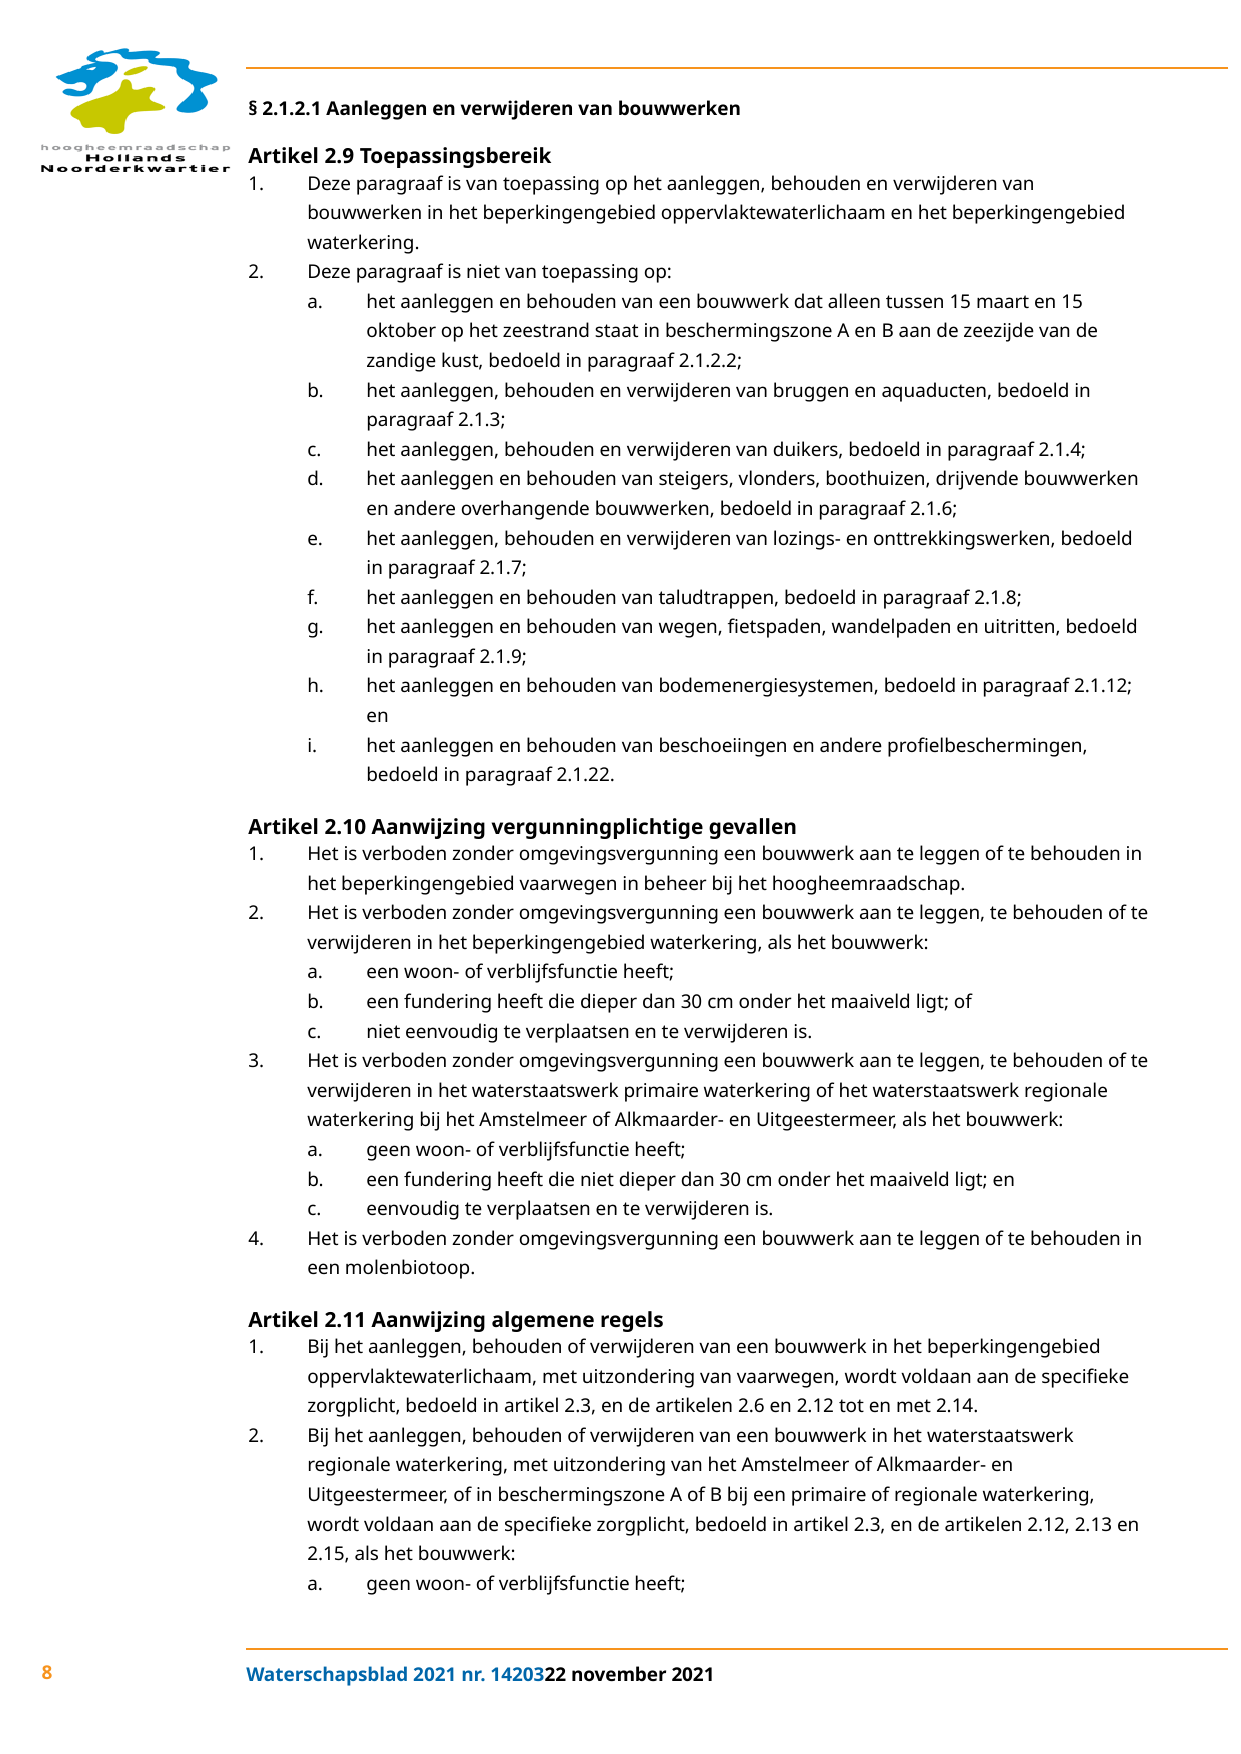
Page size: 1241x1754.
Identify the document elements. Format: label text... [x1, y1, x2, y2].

list geen woon- of verblijfsfunctie heeft; [307, 1570, 1152, 1596]
picture [41, 47, 231, 172]
text Artikel 2.9 Toepassingsbereik [248, 141, 1152, 170]
list Het is verboden zonder omgevingsvergunning een bouwwerk aan te leggen, te behouden of te verwijderen in het beperkingengebied waterkering, als het bouwwerk: [248, 899, 1152, 955]
list Bij het aanleggen, behouden of verwijderen van een bouwwerk in het waterstaatswerk regionale waterkering, met uitzondering van het Amstelmeer of Alkmaarder- en Uitgeestermeer, of in beschermingszone A of B bij een primaire of regionale waterkering, wordt voldaan aan de specifieke zorgplicht, bedoeld in artikel 2.3, en de artikelen 2.12, 2.13 en 2.15, als het bouwwerk: [248, 1422, 1152, 1566]
list het aanleggen, behouden en verwijderen van bruggen en aquaducten, bedoeld in paragraaf 2.1.3; [307, 377, 1152, 432]
list het aanleggen en behouden van beschoeiingen en andere profielbeschermingen, bedoeld in paragraaf 2.1.22. [307, 732, 1152, 787]
list het aanleggen en behouden van wegen, fietspaden, wandelpaden en uitritten, bedoeld in paragraaf 2.1.9; [307, 613, 1152, 669]
text Artikel 2.11 Aanwijzing algemene regels [248, 1305, 1152, 1333]
text § 2.1.2.1 Aanleggen en verwijderen van bouwwerken [248, 95, 1152, 121]
list het aanleggen en behouden van een bouwwerk dat alleen tussen 15 maart en 15 oktober op het zeestrand staat in beschermingszone A en B aan de zeezijde van de zandige kust, bedoeld in paragraaf 2.1.2.2; [307, 288, 1152, 373]
list het aanleggen en behouden van steigers, vlonders, boothuizen, drijvende bouwwerken en andere overhangende bouwwerken, bedoeld in paragraaf 2.1.6; [307, 466, 1152, 521]
list Deze paragraaf is niet van toepassing op: [248, 258, 1152, 284]
list een fundering heeft die dieper dan 30 cm onder het maaiveld ligt; of [307, 988, 1152, 1014]
list Het is verboden zonder omgevingsvergunning een bouwwerk aan te leggen of te behouden in een molenbiotoop. [248, 1225, 1152, 1280]
list niet eenvoudig te verplaatsen en te verwijderen is. [307, 1018, 1152, 1043]
list Het is verboden zonder omgevingsvergunning een bouwwerk aan te leggen, te behouden of te verwijderen in het waterstaatswerk primaire waterkering of het waterstaatswerk regionale waterkering bij het Amstelmeer of Alkmaarder- en Uitgeestermeer, als het bouwwerk: [248, 1047, 1152, 1132]
list geen woon- of verblijfsfunctie heeft; [307, 1136, 1152, 1162]
list Bij het aanleggen, behouden of verwijderen van een bouwwerk in het beperkingengebied oppervlaktewaterlichaam, met uitzondering van vaarwegen, wordt voldaan aan de specifieke zorgplicht, bedoeld in artikel 2.3, en de artikelen 2.6 en 2.12 tot en met 2.14. [248, 1333, 1152, 1418]
list eenvoudig te verplaatsen en te verwijderen is. [307, 1195, 1152, 1221]
list een fundering heeft die niet dieper dan 30 cm onder het maaiveld ligt; en [307, 1166, 1152, 1191]
list Deze paragraaf is van toepassing op het aanleggen, behouden en verwijderen van bouwwerken in het beperkingengebied oppervlaktewaterlichaam en het beperkingengebied waterkering. [248, 170, 1152, 255]
text Artikel 2.10 Aanwijzing vergunningplichtige gevallen [248, 812, 1152, 840]
list het aanleggen, behouden en verwijderen van duikers, bedoeld in paragraaf 2.1.4; [307, 436, 1152, 462]
list het aanleggen, behouden en verwijderen van lozings- en onttrekkingswerken, bedoeld in paragraaf 2.1.7; [307, 525, 1152, 580]
list het aanleggen en behouden van taludtrappen, bedoeld in paragraaf 2.1.8; [307, 584, 1152, 610]
list het aanleggen en behouden van bodemenergiesystemen, bedoeld in paragraaf 2.1.12; en [307, 673, 1152, 728]
list Het is verboden zonder omgevingsvergunning een bouwwerk aan te leggen of te behouden in het beperkingengebied vaarwegen in beheer bij het hoogheemraadschap. [248, 840, 1152, 896]
list een woon- of verblijfsfunctie heeft; [307, 959, 1152, 984]
